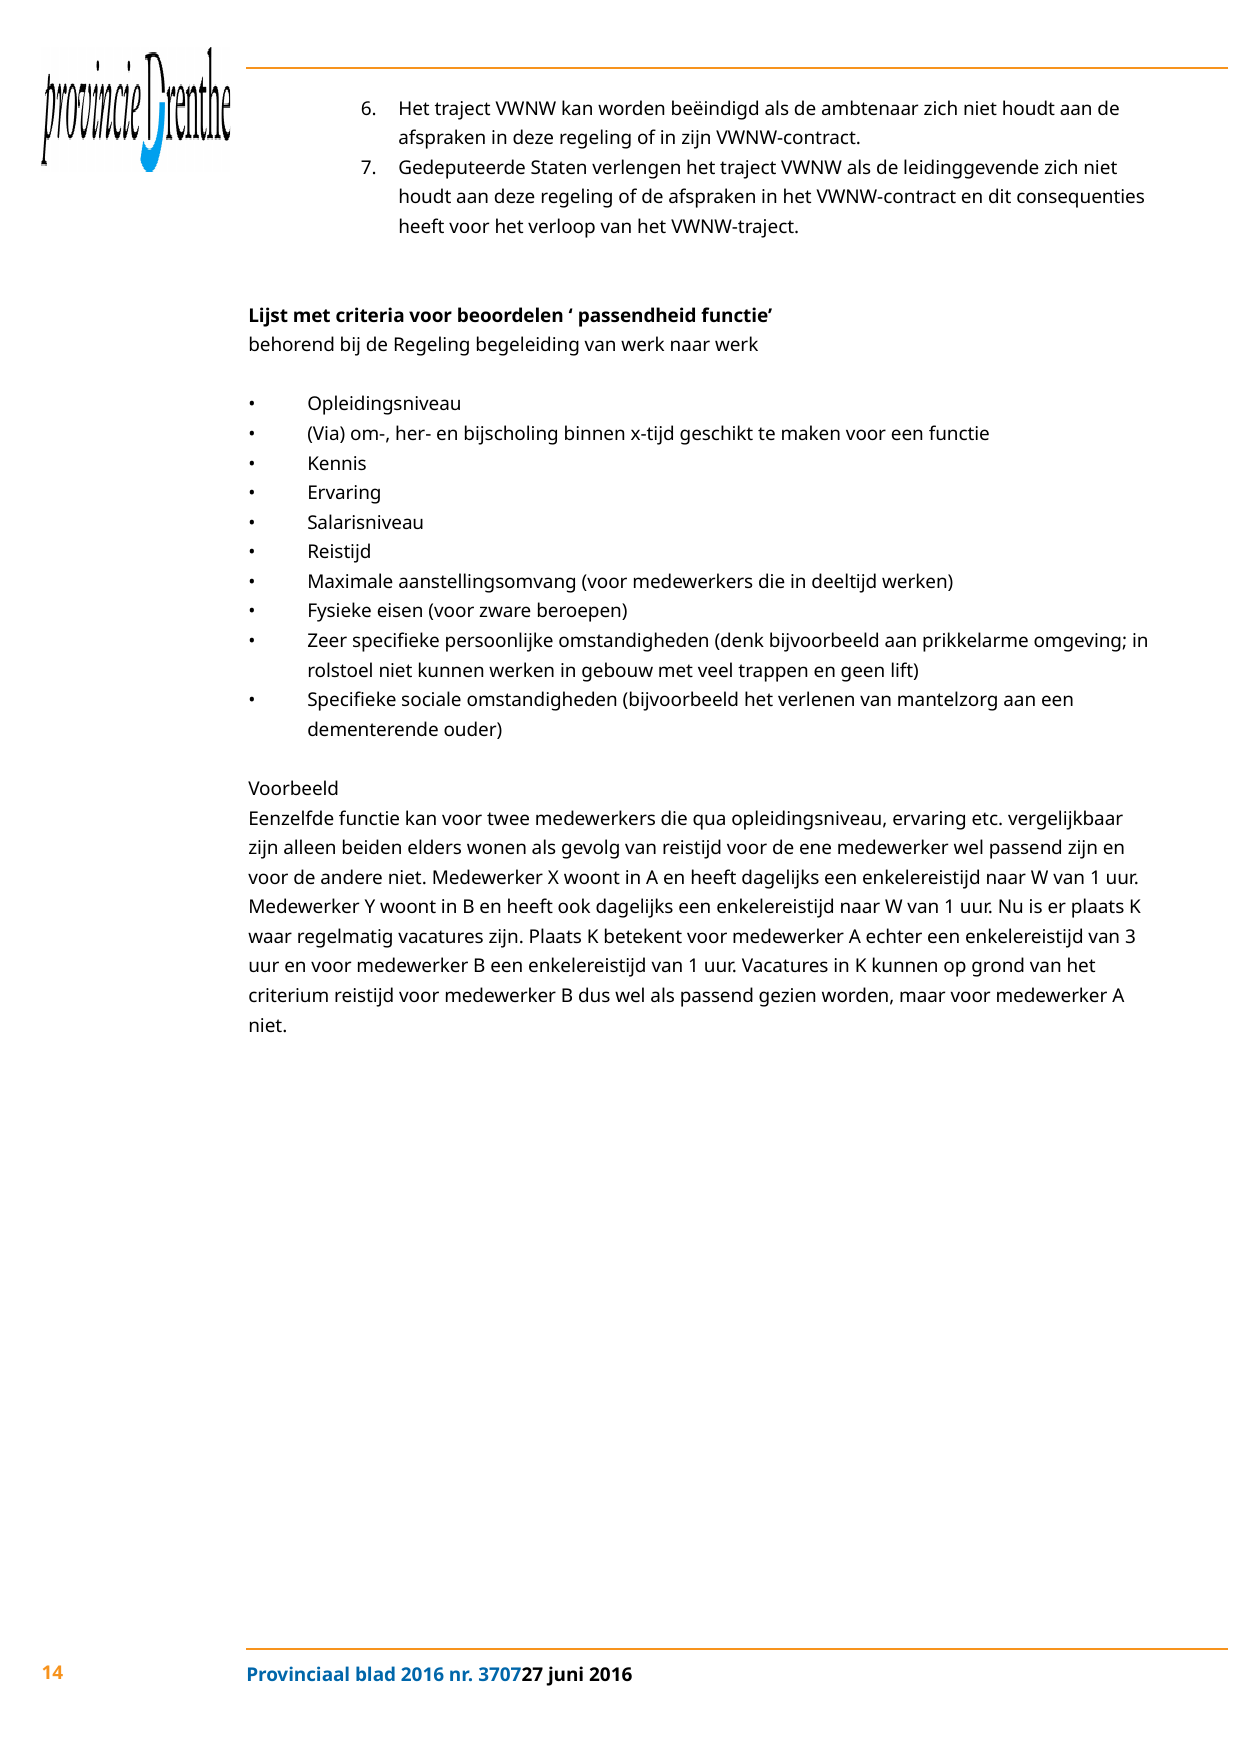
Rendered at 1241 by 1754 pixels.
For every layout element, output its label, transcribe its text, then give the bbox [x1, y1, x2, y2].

list Fysieke eisen (voor zware beroepen) [248, 598, 1152, 623]
list Ervaring [248, 479, 1152, 505]
list Specifieke sociale omstandigheden (bijvoorbeeld het verlenen van mantelzorg aan een dementerende ouder) [248, 686, 1152, 742]
list Salarisniveau [248, 509, 1152, 535]
list Reistijd [248, 538, 1152, 564]
text Lijst met criteria voor beoordelen ‘ passendheid functie’ [248, 302, 1152, 328]
list Het traject VWNW kan worden beëindigd als de ambtenaar zich niet houdt aan de afspraken in deze regeling of in zijn VWNW-contract. [361, 95, 1152, 150]
list (Via) om-, her- en bijscholing binnen x-tijd geschikt te maken voor een functie [248, 420, 1152, 446]
text Voorbeeld [248, 775, 1152, 801]
list Maximale aanstellingsomvang (voor medewerkers die in deeltijd werken) [248, 568, 1152, 594]
list Opleidingsniveau [248, 391, 1152, 416]
picture [41, 47, 231, 172]
list Kennis [248, 450, 1152, 476]
text Eenzelfde functie kan voor twee medewerkers die qua opleidingsniveau, ervaring etc. vergelijkbaar zijn alleen beiden elders wonen als gevolg van reistijd voor de ene medewerker wel passend zijn en voor de andere niet. Medewerker X woont in A en heeft dagelijks een enkelereistijd naar W van 1 uur. Medewerker Y woont in B en heeft ook dagelijks een enkelereistijd naar W van 1 uur. Nu is er plaats K waar regelmatig vacatures zijn. Plaats K betekent voor medewerker A echter een enkelereistijd van 3 uur en voor medewerker B een enkelereistijd van 1 uur. Vacatures in K kunnen op grond van het criterium reistijd voor medewerker B dus wel als passend gezien worden, maar voor medewerker A niet. [248, 805, 1152, 1038]
list Gedeputeerde Staten verlengen het traject VWNW als de leidinggevende zich niet houdt aan deze regeling of de afspraken in het VWNW-contract en dit consequenties heeft voor het verloop van het VWNW-traject. [361, 154, 1152, 239]
list Zeer specifieke persoonlijke omstandigheden (denk bijvoorbeeld aan prikkelarme omgeving; in rolstoel niet kunnen werken in gebouw met veel trappen en geen lift) [248, 627, 1152, 683]
text behorend bij de Regeling begeleiding van werk naar werk [248, 331, 1152, 357]
